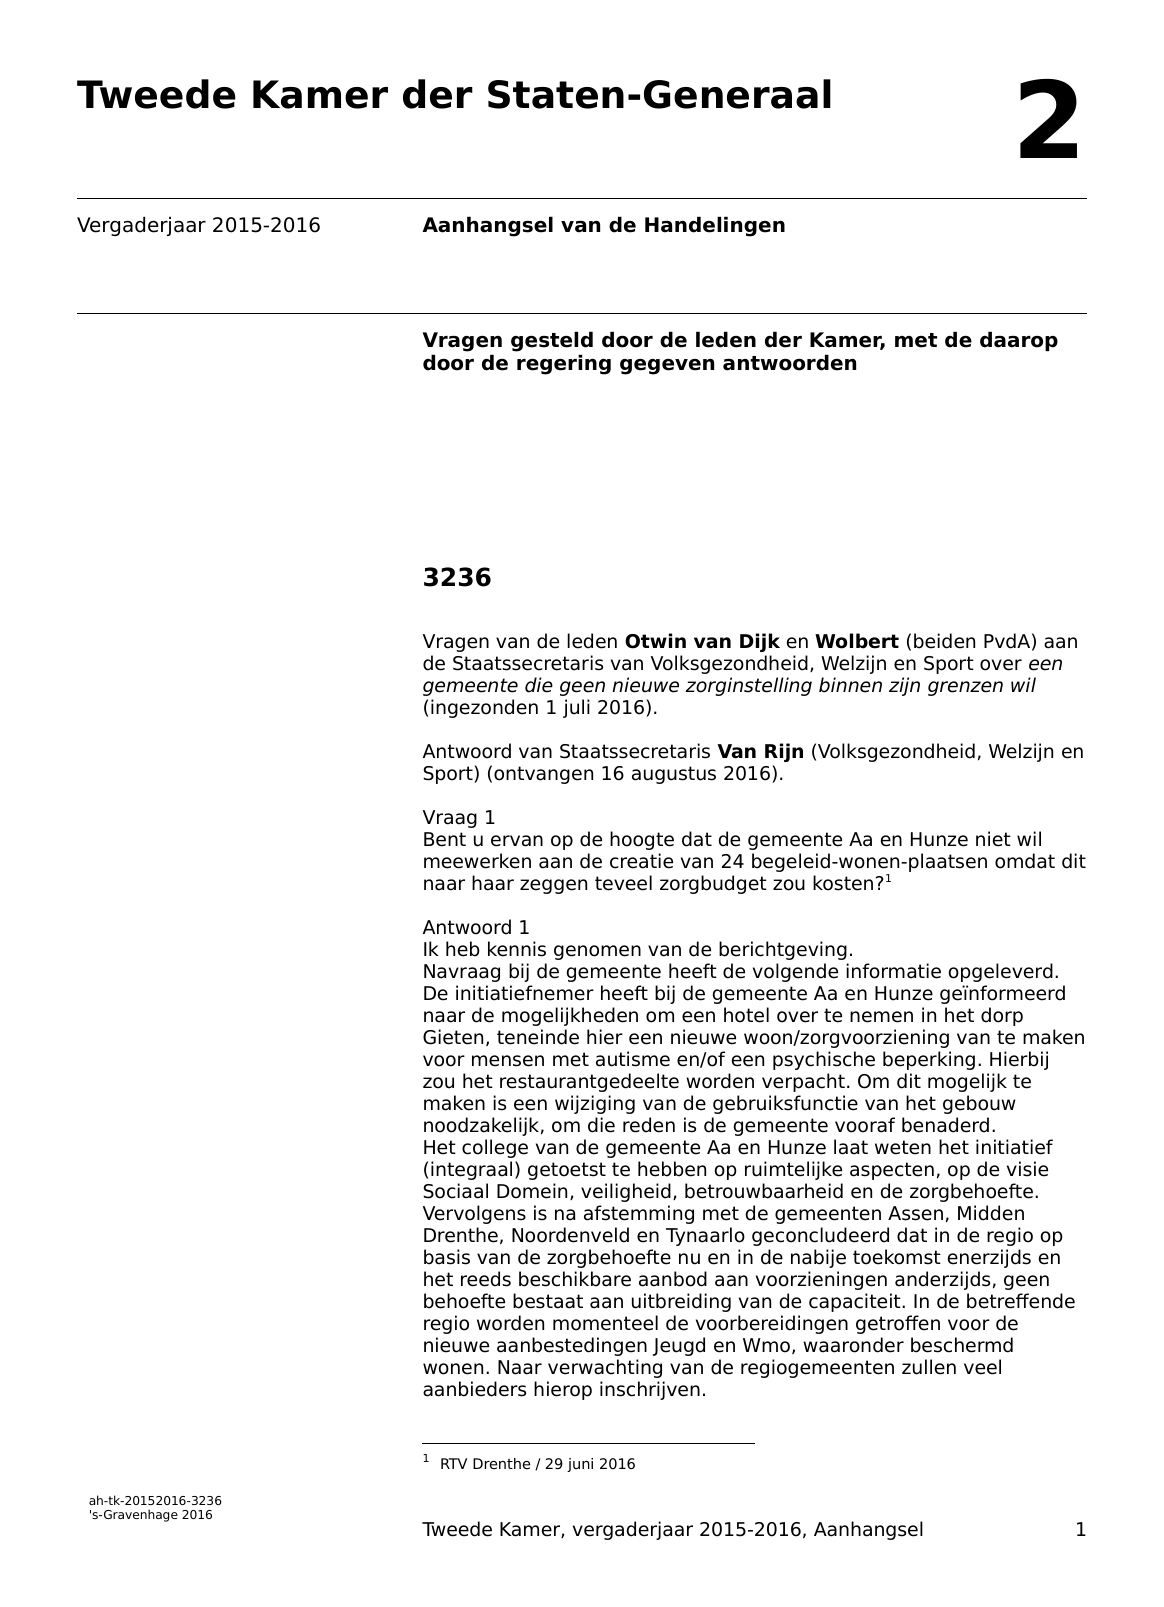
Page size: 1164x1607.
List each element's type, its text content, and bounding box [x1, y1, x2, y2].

text Vraag 1 [422, 807, 1087, 829]
text ah-tk-20152016-3236 [88, 1494, 323, 1508]
text Vragen van de leden Otwin van Dijk en Wolbert (beiden PvdA) aan de Staatssecretaris van Volksgezondheid, Welzijn en Sport over een gemeente die geen nieuwe zorginstelling binnen zijn grenzen wil (ingezonden 1 juli 2016). [422, 631, 1087, 718]
table_cell [77, 314, 422, 376]
table_cell Aanhangsel van de Handelingen [422, 199, 1087, 313]
text RTV Drenthe / 29 juni 2016 [422, 1452, 1087, 1474]
text 3236 [422, 563, 1087, 592]
text Antwoord 1 [422, 917, 1087, 939]
table_header 2 [886, 59, 1087, 198]
text De initiatiefnemer heeft bij de gemeente Aa en Hunze geïnformeerd naar de mogelijkheden om een hotel over te nemen in het dorp Gieten, teneinde hier een nieuwe woon/zorgvoorziening van te maken voor mensen met autisme en/of een psychische beperking. Hierbij zou het restaurantgedeelte worden verpacht. Om dit mogelijk te maken is een wijziging van de gebruiksfunctie van het gebouw noodzakelijk, om die reden is de gemeente vooraf benaderd. [422, 983, 1087, 1137]
table_cell Vergaderjaar 2015-2016 [77, 199, 422, 313]
text Antwoord van Staatssecretaris Van Rijn (Volksgezondheid, Welzijn en Sport) (ontvangen 16 augustus 2016). [422, 741, 1087, 785]
text Het college van de gemeente Aa en Hunze laat weten het initiatief (integraal) getoetst te hebben op ruimtelijke aspecten, op de visie Sociaal Domein, veiligheid, betrouwbaarheid en de zorgbehoefte. Vervolgens is na afstemming met de gemeenten Assen, Midden Drenthe, Noordenveld en Tynaarlo geconcludeerd dat in de regio op basis van de zorgbehoefte nu en in de nabije toekomst enerzijds en het reeds beschikbare aanbod aan voorzieningen anderzijds, geen behoefte bestaat aan uitbreiding van de capaciteit. In de betreffende regio worden momenteel de voorbereidingen getroffen voor de nieuwe aanbestedingen Jeugd en Wmo, waaronder beschermd wonen. Naar verwachting van de regiogemeenten zullen veel aanbieders hierop inschrijven. [422, 1137, 1087, 1401]
table_cell Vragen gesteld door de leden der Kamer, met de daarop door de regering gegeven antwoorden [422, 314, 1087, 376]
text Bent u ervan op de hoogte dat de gemeente Aa en Hunze niet wil meewerken aan de creatie van 24 begeleid-wonen-plaatsen omdat dit naar haar zeggen teveel zorgbudget zou kosten? [422, 829, 1087, 895]
text Navraag bij de gemeente heeft de volgende informatie opgeleverd. [422, 961, 1087, 983]
text Ik heb kennis genomen van de berichtgeving. [422, 939, 1087, 961]
table_header Tweede Kamer der Staten-Generaal [77, 59, 886, 198]
text 's-Gravenhage 2016 [88, 1508, 323, 1522]
